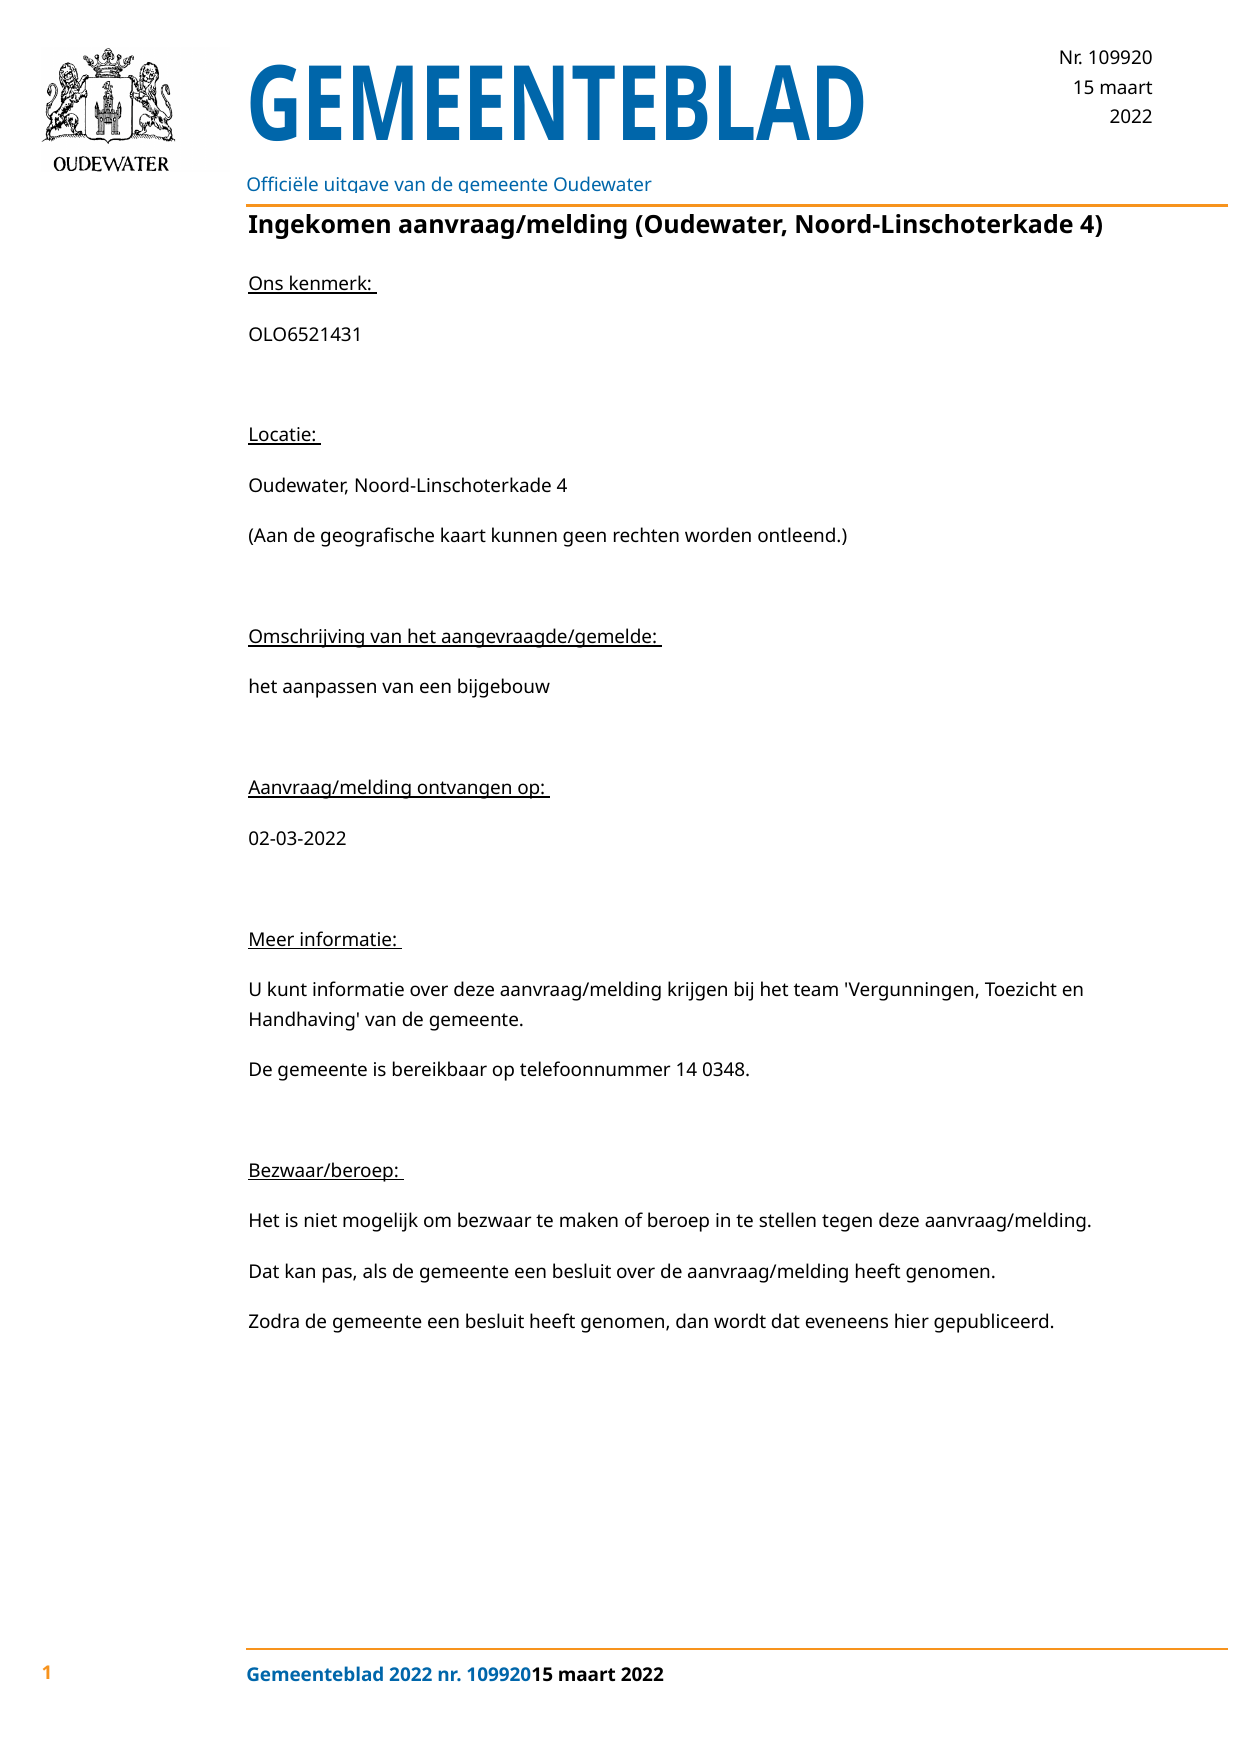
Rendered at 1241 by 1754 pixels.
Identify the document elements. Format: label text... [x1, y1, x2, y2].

text Meer informatie: [248, 926, 1152, 951]
text Dat kan pas, als de gemeente een besluit over de aanvraag/melding heeft genomen. [248, 1258, 1152, 1283]
text (Aan de geografische kaart kunnen geen rechten worden ontleend.) [248, 522, 1152, 548]
text De gemeente is bereikbaar op telefoonnummer 14 0348. [248, 1056, 1152, 1082]
text Omschrijving van het aangevraagde/gemelde: [248, 623, 1152, 649]
text Het is niet mogelijk om bezwaar te maken of beroep in te stellen tegen deze aanvraag/melding. [248, 1207, 1152, 1233]
text Aanvraag/melding ontvangen op: [248, 774, 1152, 800]
text U kunt informatie over deze aanvraag/melding krijgen bij het team 'Vergunningen, Toezicht en Handhaving' van de gemeente. [248, 976, 1152, 1031]
text Oudewater, Noord-Linschoterkade 4 [248, 472, 1152, 498]
text het aanpassen van een bijgebouw [248, 674, 1152, 699]
text Ons kenmerk: [248, 270, 1152, 296]
picture [41, 47, 231, 172]
text Ingekomen aanvraag/melding (Oudewater, Noord-Linschoterkade 4) [248, 207, 1152, 241]
text Locatie: [248, 422, 1152, 447]
text OLO6521431 [248, 321, 1152, 346]
text Bezwaar/beroep: [248, 1157, 1152, 1183]
text 02-03-2022 [248, 825, 1152, 851]
text Zodra de gemeente een besluit heeft genomen, dan wordt dat eveneens hier gepubliceerd. [248, 1308, 1152, 1334]
